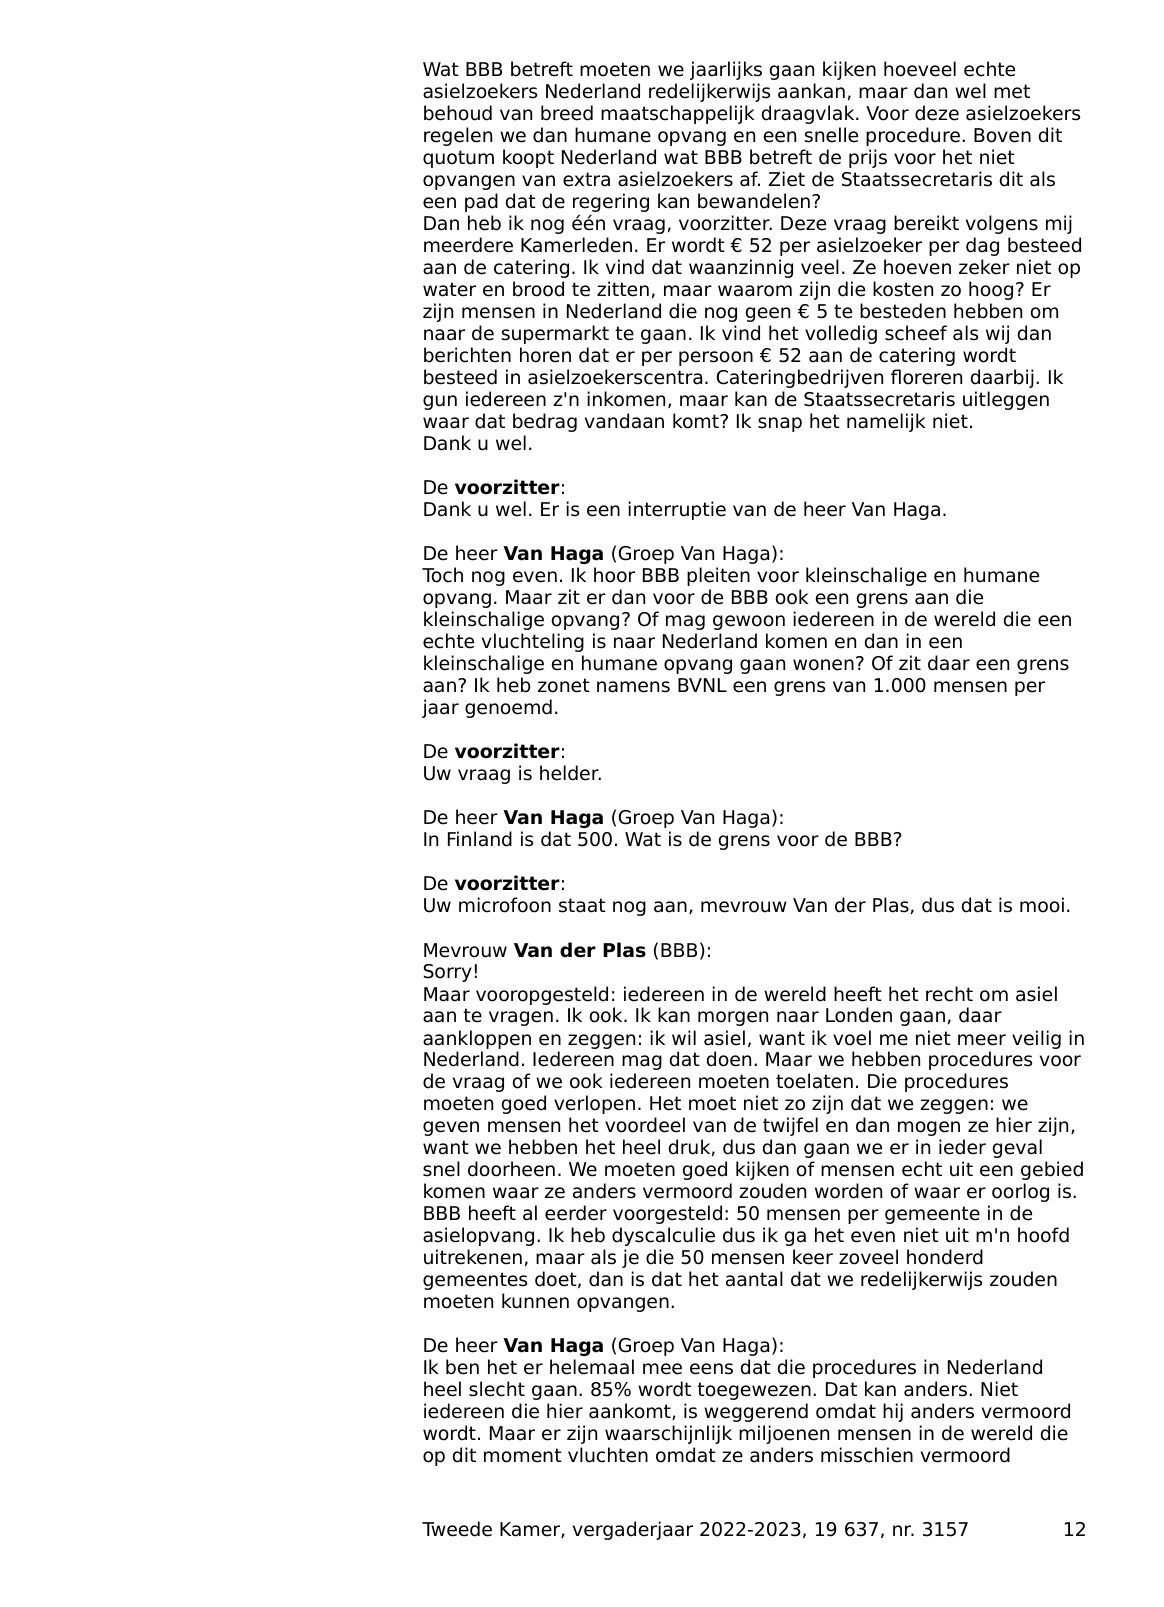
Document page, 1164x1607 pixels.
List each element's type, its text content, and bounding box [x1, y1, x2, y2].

text Toch nog even. Ik hoor BBB pleiten voor kleinschalige en humane opvang. Maar zit er dan voor de BBB ook een grens aan die kleinschalige opvang? Of mag gewoon iedereen in de wereld die een echte vluchteling is naar Nederland komen en dan in een kleinschalige en humane opvang gaan wonen? Of zit daar een grens aan? Ik heb zonet namens BVNL een grens van 1.000 mensen per jaar genoemd. [422, 565, 1087, 719]
text Dank u wel. [422, 433, 1087, 455]
text De heer Van Haga (Groep Van Haga): [422, 543, 1087, 565]
text De heer Van Haga (Groep Van Haga): [422, 807, 1087, 829]
text Sorry! [422, 961, 1087, 983]
text De voorzitter: [422, 873, 1087, 895]
text Uw vraag is helder. [422, 763, 1087, 785]
text Dank u wel. Er is een interruptie van de heer Van Haga. [422, 499, 1087, 521]
text Maar vooropgesteld: iedereen in de wereld heeft het recht om asiel aan te vragen. Ik ook. Ik kan morgen naar Londen gaan, daar aankloppen en zeggen: ik wil asiel, want ik voel me niet meer veilig in Nederland. Iedereen mag dat doen. Maar we hebben procedures voor de vraag of we ook iedereen moeten toelaten. Die procedures moeten goed verlopen. Het moet niet zo zijn dat we zeggen: we geven mensen het voordeel van de twijfel en dan mogen ze hier zijn, want we hebben het heel druk, dus dan gaan we er in ieder geval snel doorheen. We moeten goed kijken of mensen echt uit een gebied komen waar ze anders vermoord zouden worden of waar er oorlog is. BBB heeft al eerder voorgesteld: 50 mensen per gemeente in de asielopvang. Ik heb dyscalculie dus ik ga het even niet uit m'n hoofd uitrekenen, maar als je die 50 mensen keer zoveel honderd gemeentes doet, dan is dat het aantal dat we redelijkerwijs zouden moeten kunnen opvangen. [422, 983, 1087, 1313]
text Wat BBB betreft moeten we jaarlijks gaan kijken hoeveel echte asielzoekers Nederland redelijkerwijs aankan, maar dan wel met behoud van breed maatschappelijk draagvlak. Voor deze asielzoekers regelen we dan humane opvang en een snelle procedure. Boven dit quotum koopt Nederland wat BBB betreft de prijs voor het niet opvangen van extra asielzoekers af. Ziet de Staatssecretaris dit als een pad dat de regering kan bewandelen? [422, 59, 1087, 213]
text Mevrouw Van der Plas (BBB): [422, 939, 1087, 961]
text Uw microfoon staat nog aan, mevrouw Van der Plas, dus dat is mooi. [422, 895, 1087, 917]
text In Finland is dat 500. Wat is de grens voor de BBB? [422, 829, 1087, 851]
text Ik ben het er helemaal mee eens dat die procedures in Nederland heel slecht gaan. 85% wordt toegewezen. Dat kan anders. Niet iedereen die hier aankomt, is weggerend omdat hij anders vermoord wordt. Maar er zijn waarschijnlijk miljoenen mensen in de wereld die op dit moment vluchten omdat ze anders misschien vermoord [422, 1357, 1087, 1467]
text De heer Van Haga (Groep Van Haga): [422, 1335, 1087, 1357]
text De voorzitter: [422, 477, 1087, 499]
text Dan heb ik nog één vraag, voorzitter. Deze vraag bereikt volgens mij meerdere Kamerleden. Er wordt € 52 per asielzoeker per dag besteed aan de catering. Ik vind dat waanzinnig veel. Ze hoeven zeker niet op water en brood te zitten, maar waarom zijn die kosten zo hoog? Er zijn mensen in Nederland die nog geen € 5 te besteden hebben om naar de supermarkt te gaan. Ik vind het volledig scheef als wij dan berichten horen dat er per persoon € 52 aan de catering wordt besteed in asielzoekerscentra. Cateringbedrijven floreren daarbij. Ik gun iedereen z'n inkomen, maar kan de Staatssecretaris uitleggen waar dat bedrag vandaan komt? Ik snap het namelijk niet. [422, 213, 1087, 433]
text De voorzitter: [422, 741, 1087, 763]
